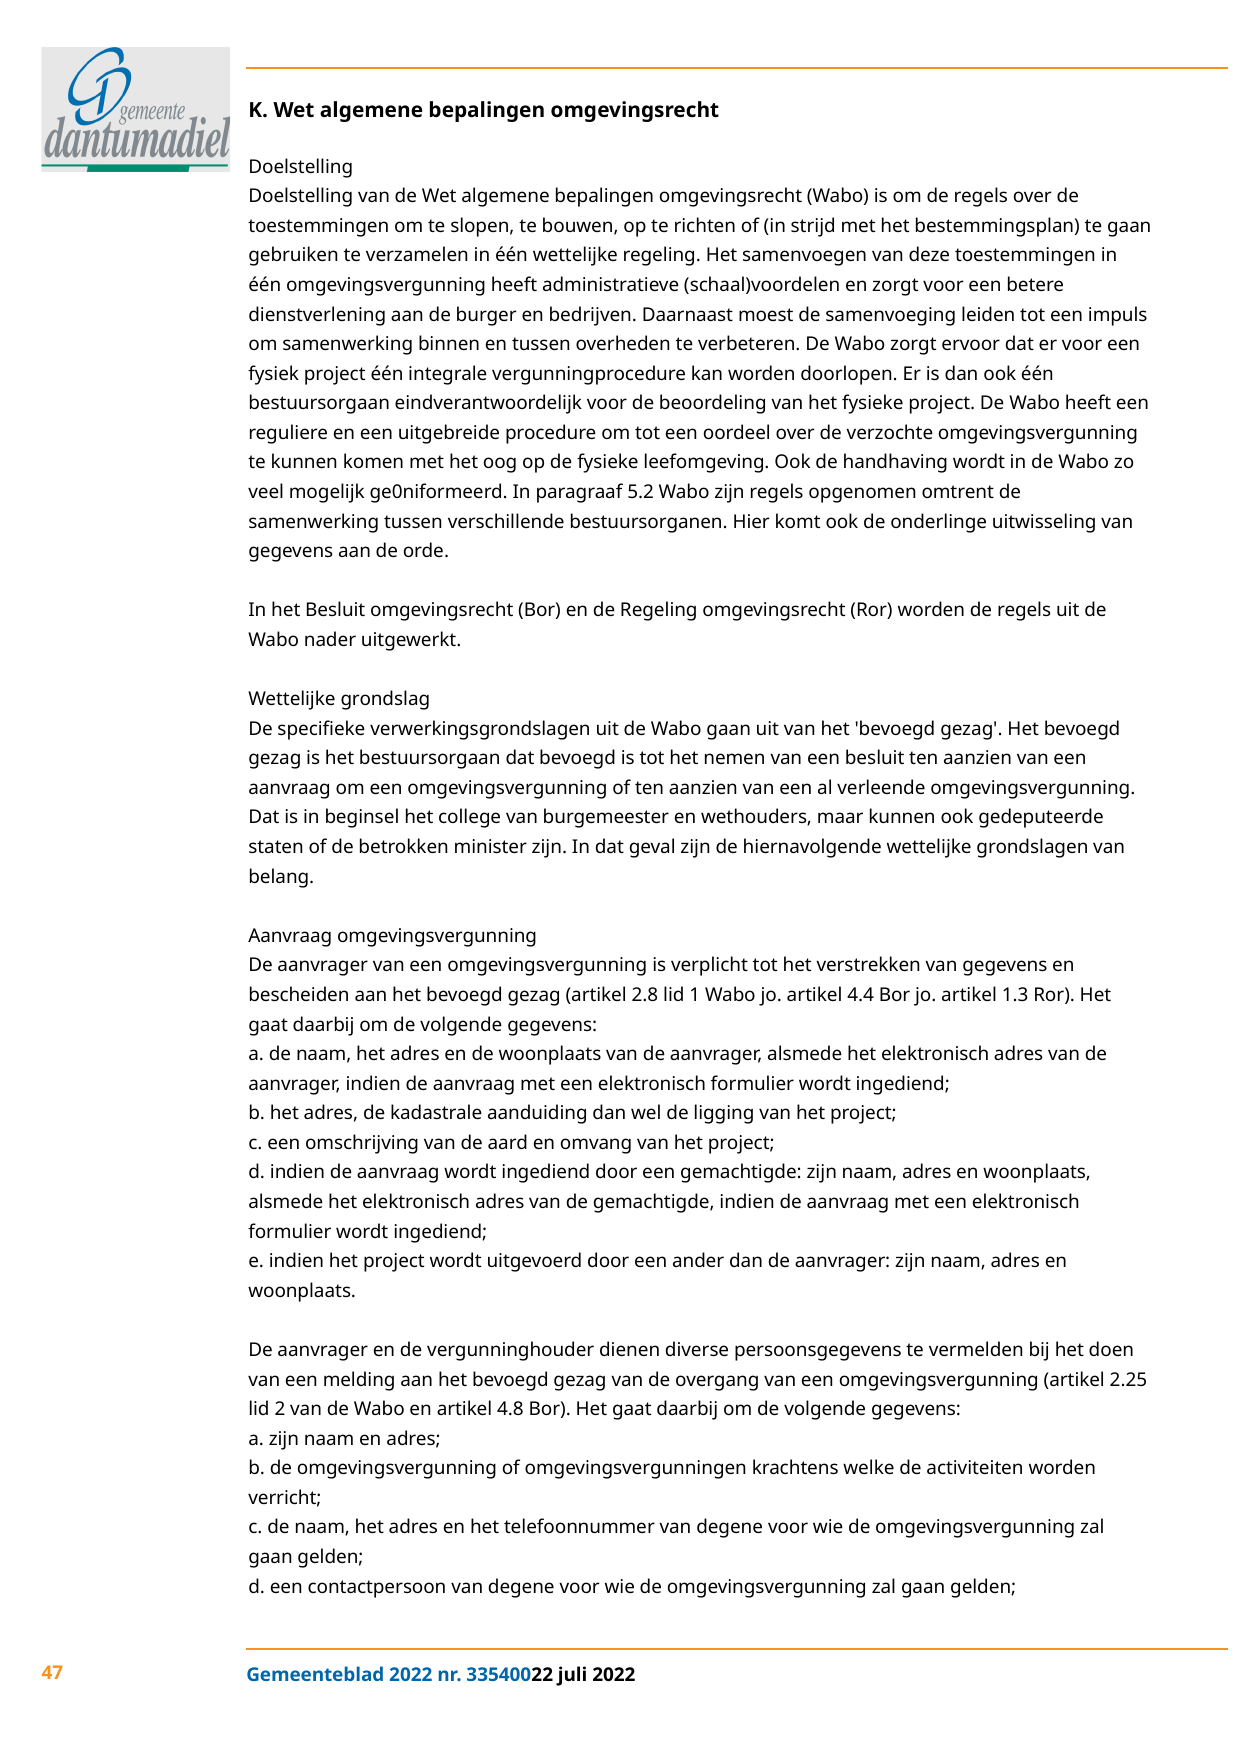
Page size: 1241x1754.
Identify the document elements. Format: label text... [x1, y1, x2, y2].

text K. Wet algemene bepalingen omgevingsrecht [248, 95, 1152, 123]
text d. indien de aanvraag wordt ingediend door een gemachtigde: zijn naam, adres en woonplaats, alsmede het elektronisch adres van de gemachtigde, indien de aanvraag met een elektronisch formulier wordt ingediend; [248, 1159, 1152, 1244]
text De aanvrager en de vergunninghouder dienen diverse persoonsgegevens te vermelden bij het doen van een melding aan het bevoegd gezag van de overgang van een omgevingsvergunning (artikel 2.25 lid 2 van de Wabo en artikel 4.8 Bor). Het gaat daarbij om de volgende gegevens: [248, 1336, 1152, 1421]
text d. een contactpersoon van degene voor wie de omgevingsvergunning zal gaan gelden; [248, 1573, 1152, 1599]
text e. indien het project wordt uitgevoerd door een ander dan de aanvrager: zijn naam, adres en woonplaats. [248, 1247, 1152, 1303]
text c. een omschrijving van de aard en omvang van het project; [248, 1129, 1152, 1155]
text Doelstelling [248, 153, 1152, 179]
text De aanvrager van een omgevingsvergunning is verplicht tot het verstrekken van gegevens en bescheiden aan het bevoegd gezag (artikel 2.8 lid 1 Wabo jo. artikel 4.4 Bor jo. artikel 1.3 Ror). Het gaat daarbij om de volgende gegevens: [248, 952, 1152, 1037]
text c. de naam, het adres en het telefoonnummer van degene voor wie de omgevingsvergunning zal gaan gelden; [248, 1514, 1152, 1569]
text In het Besluit omgevingsrecht (Bor) en de Regeling omgevingsrecht (Ror) worden de regels uit de Wabo nader uitgewerkt. [248, 597, 1152, 652]
text Doelstelling van de Wet algemene bepalingen omgevingsrecht (Wabo) is om de regels over de toestemmingen om te slopen, te bouwen, op te richten of (in strijd met het bestemmingsplan) te gaan gebruiken te verzamelen in één wettelijke regeling. Het samenvoegen van deze toestemmingen in één omgevingsvergunning heeft administratieve (schaal)voordelen en zorgt voor een betere dienstverlening aan de burger en bedrijven. Daarnaast moest de samenvoeging leiden tot een impuls om samenwerking binnen en tussen overheden te verbeteren. De Wabo zorgt ervoor dat er voor een fysiek project één integrale vergunningprocedure kan worden doorlopen. Er is dan ook één bestuursorgaan eindverantwoordelijk voor de beoordeling van het fysieke project. De Wabo heeft een reguliere en een uitgebreide procedure om tot een oordeel over de verzochte omgevingsvergunning te kunnen komen met het oog op de fysieke leefomgeving. Ook de handhaving wordt in de Wabo zo veel mogelijk ge0niformeerd. In paragraaf 5.2 Wabo zijn regels opgenomen omtrent de samenwerking tussen verschillende bestuursorganen. Hier komt ook de onderlinge uitwisseling van gegevens aan de orde. [248, 182, 1152, 563]
text Aanvraag omgevingsvergunning [248, 922, 1152, 948]
text b. het adres, de kadastrale aanduiding dan wel de ligging van het project; [248, 1099, 1152, 1125]
text Wettelijke grondslag [248, 685, 1152, 711]
text a. zijn naam en adres; [248, 1425, 1152, 1451]
text a. de naam, het adres en de woonplaats van de aanvrager, alsmede het elektronisch adres van de aanvrager, indien de aanvraag met een elektronisch formulier wordt ingediend; [248, 1040, 1152, 1096]
text De specifieke verwerkingsgrondslagen uit de Wabo gaan uit van het 'bevoegd gezag'. Het bevoegd gezag is het bestuursorgaan dat bevoegd is tot het nemen van een besluit ten aanzien van een aanvraag om een omgevingsvergunning of ten aanzien van een al verleende omgevingsvergunning. Dat is in beginsel het college van burgemeester en wethouders, maar kunnen ook gedeputeerde staten of de betrokken minister zijn. In dat geval zijn de hiernavolgende wettelijke grondslagen van belang. [248, 715, 1152, 889]
picture [41, 47, 231, 172]
text b. de omgevingsvergunning of omgevingsvergunningen krachtens welke de activiteiten worden verricht; [248, 1454, 1152, 1510]
